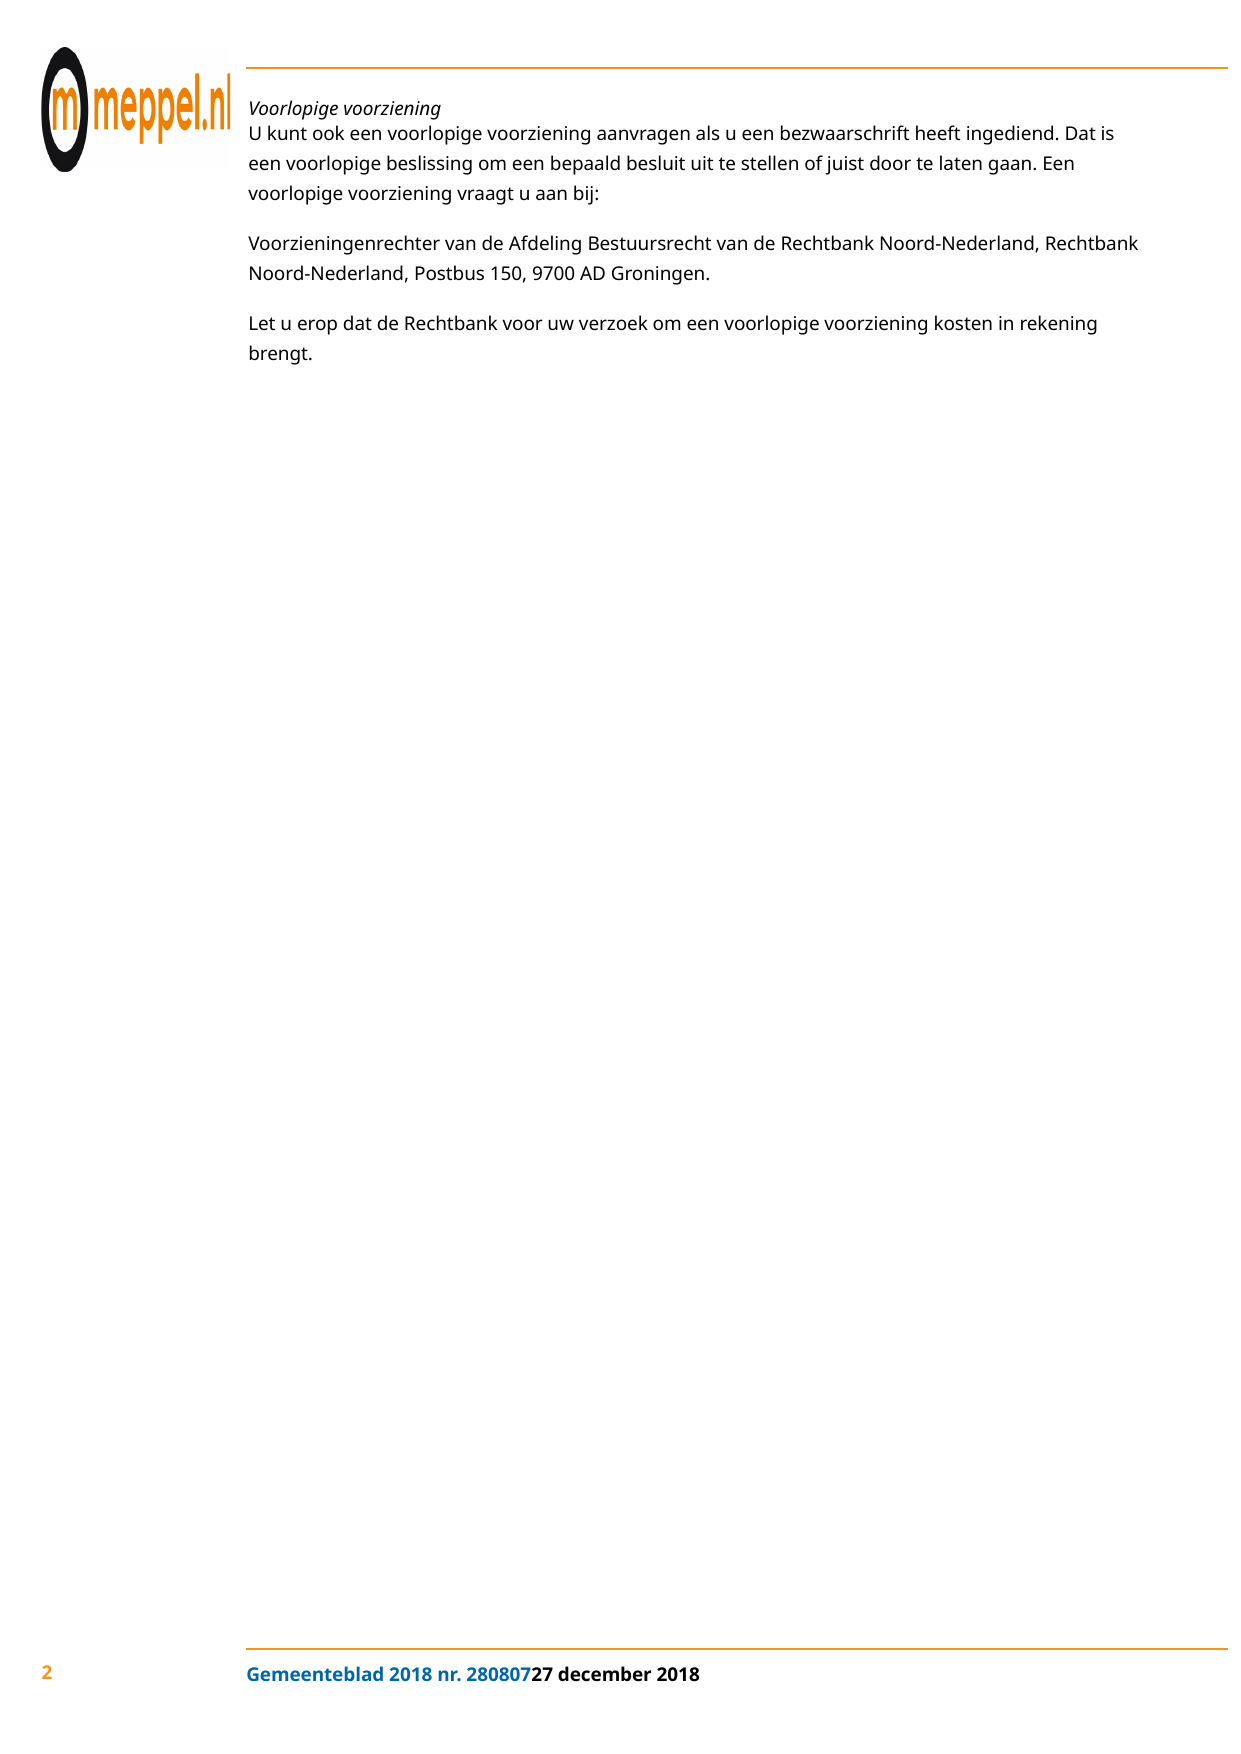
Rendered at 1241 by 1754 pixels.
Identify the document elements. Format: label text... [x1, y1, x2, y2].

picture [41, 47, 231, 172]
text U kunt ook een voorlopige voorziening aanvragen als u een bezwaarschrift heeft ingediend. Dat is een voorlopige beslissing om een bepaald besluit uit te stellen of juist door te laten gaan. Een voorlopige voorziening vraagt u aan bij: [248, 121, 1152, 205]
text Voorzieningenrechter van de Afdeling Bestuursrecht van de Rechtbank Noord-Nederland, Rechtbank Noord-Nederland, Postbus 150, 9700 AD Groningen. [248, 230, 1152, 285]
text Let u erop dat de Rechtbank voor uw verzoek om een voorlopige voorziening kosten in rekening brengt. [248, 310, 1152, 365]
text Voorlopige voorziening [248, 95, 1152, 121]
